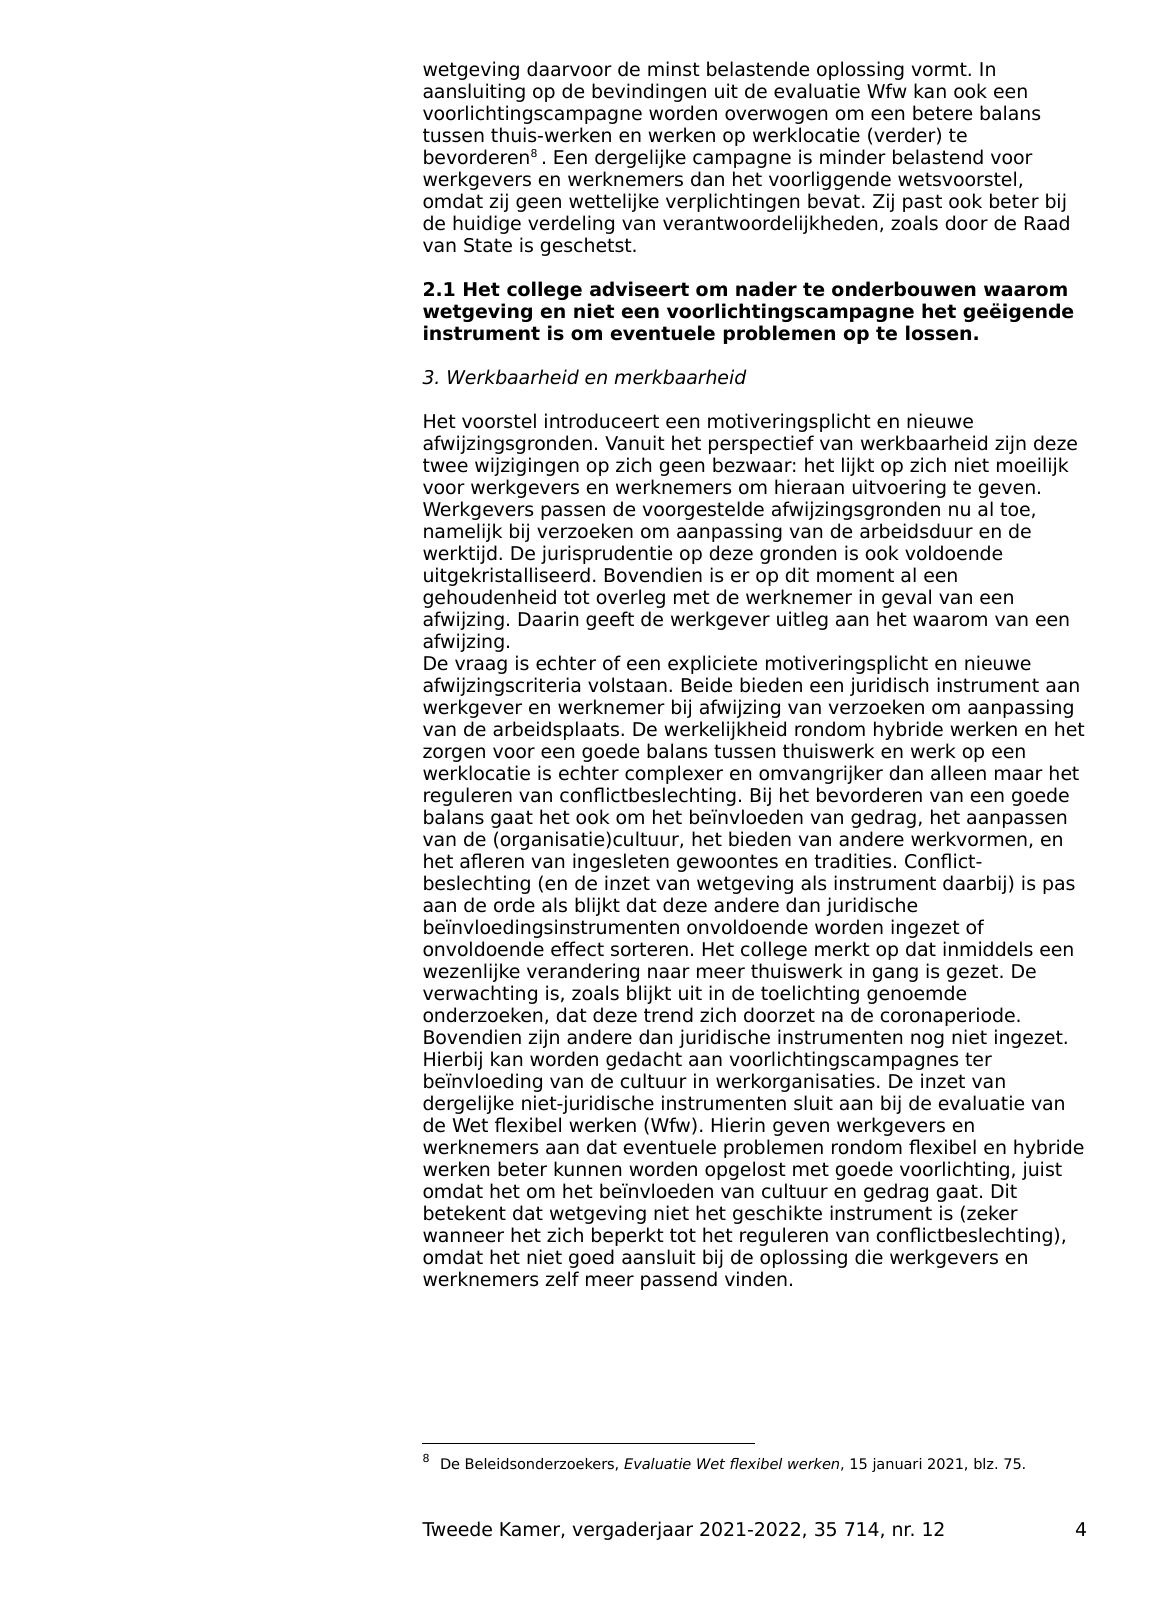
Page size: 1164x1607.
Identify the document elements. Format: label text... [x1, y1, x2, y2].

text wetgeving daarvoor de minst belastende oplossing vormt. In aansluiting op de bevindingen uit de evaluatie Wfw kan ook een voorlichtingscampagne worden overwogen om een betere balans tussen thuis-werken en werken op werklocatie (verder) te bevorderen. Een dergelijke campagne is minder belastend voor werkgevers en werknemers dan het voorliggende wetsvoorstel, omdat zij geen wettelijke verplichtingen bevat. Zij past ook beter bij de huidige verdeling van verantwoordelijkheden, zoals door de Raad van State is geschetst. [422, 59, 1087, 257]
subtitle 2.1 Het college adviseert om nader te onderbouwen waarom wetgeving en niet een voorlichtingscampagne het geëigende instrument is om eventuele problemen op te lossen. [422, 279, 1087, 345]
text De vraag is echter of een expliciete motiveringsplicht en nieuwe afwijzingscriteria volstaan. Beide bieden een juridisch instrument aan werkgever en werknemer bij afwijzing van verzoeken om aanpassing van de arbeidsplaats. De werkelijkheid rondom hybride werken en het zorgen voor een goede balans tussen thuiswerk en werk op een werklocatie is echter complexer en omvangrijker dan alleen maar het reguleren van conflictbeslechting. Bij het bevorderen van een goede balans gaat het ook om het beïnvloeden van gedrag, het aanpassen van de (organisatie)cultuur, het bieden van andere werkvormen, en het afleren van ingesleten gewoontes en tradities. Conflict-beslechting (en de inzet van wetgeving als instrument daarbij) is pas aan de orde als blijkt dat deze andere dan juridische beïnvloedingsinstrumenten onvoldoende worden ingezet of onvoldoende effect sorteren. Het college merkt op dat inmiddels een wezenlijke verandering naar meer thuiswerk in gang is gezet. De verwachting is, zoals blijkt uit in de toelichting genoemde onderzoeken, dat deze trend zich doorzet na de coronaperiode. Bovendien zijn andere dan juridische instrumenten nog niet ingezet. Hierbij kan worden gedacht aan voorlichtingscampagnes ter beïnvloeding van de cultuur in werkorganisaties. De inzet van dergelijke niet-juridische instrumenten sluit aan bij de evaluatie van de Wet flexibel werken (Wfw). Hierin geven werkgevers en werknemers aan dat eventuele problemen rondom flexibel en hybride werken beter kunnen worden opgelost met goede voorlichting, juist omdat het om het beïnvloeden van cultuur en gedrag gaat. Dit betekent dat wetgeving niet het geschikte instrument is (zeker wanneer het zich beperkt tot het reguleren van conflictbeslechting), omdat het niet goed aansluit bij de oplossing die werkgevers en werknemers zelf meer passend vinden. [422, 653, 1087, 1291]
text Het voorstel introduceert een motiveringsplicht en nieuwe afwijzingsgronden. Vanuit het perspectief van werkbaarheid zijn deze twee wijzigingen op zich geen bezwaar: het lijkt op zich niet moeilijk voor werkgevers en werknemers om hieraan uitvoering te geven. Werkgevers passen de voorgestelde afwijzingsgronden nu al toe, namelijk bij verzoeken om aanpassing van de arbeidsduur en de werktijd. De jurisprudentie op deze gronden is ook voldoende uitgekristalliseerd. Bovendien is er op dit moment al een gehoudenheid tot overleg met de werknemer in geval van een afwijzing. Daarin geeft de werkgever uitleg aan het waarom van een afwijzing. [422, 411, 1087, 653]
text De Beleidsonderzoekers, Evaluatie Wet flexibel werken, 15 januari 2021, blz. 75. [422, 1452, 1087, 1474]
subtitle 3. Werkbaarheid en merkbaarheid [422, 367, 1087, 389]
